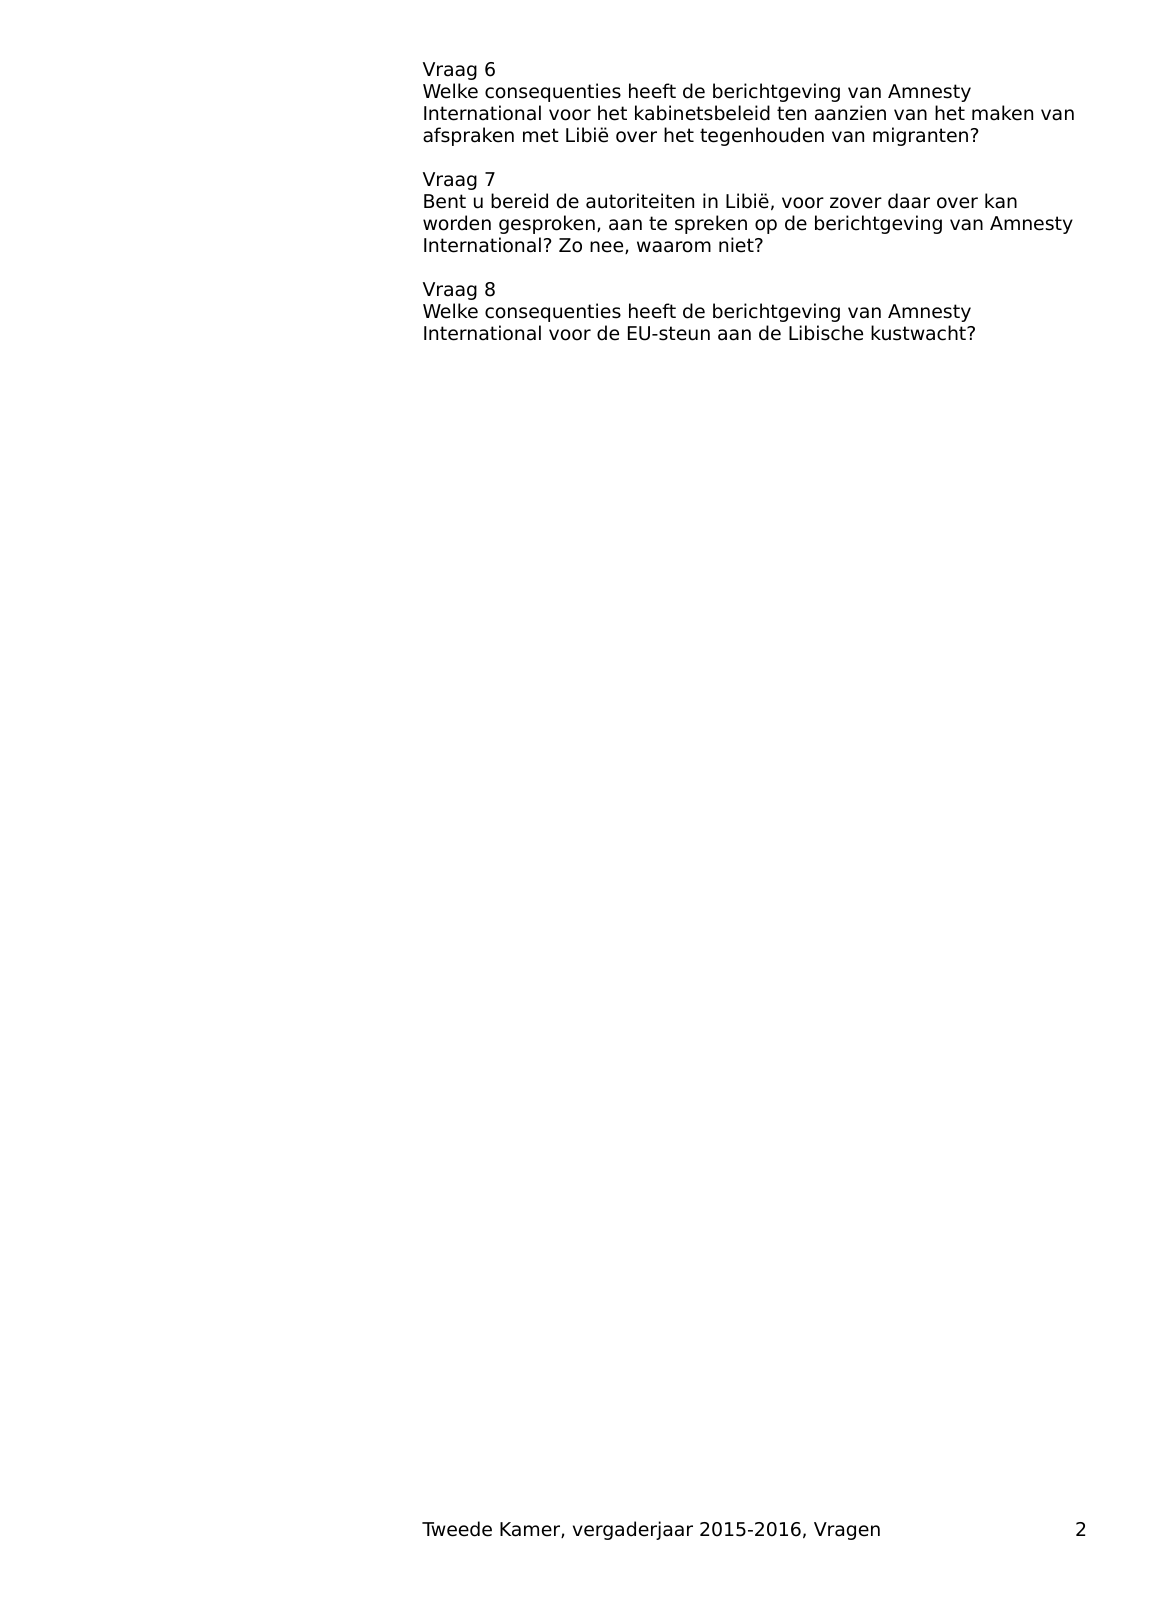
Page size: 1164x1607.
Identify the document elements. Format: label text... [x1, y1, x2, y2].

text Welke consequenties heeft de berichtgeving van Amnesty International voor de EU-steun aan de Libische kustwacht? [422, 301, 1087, 345]
text Bent u bereid de autoriteiten in Libië, voor zover daar over kan worden gesproken, aan te spreken op de berichtgeving van Amnesty International? Zo nee, waarom niet? [422, 191, 1087, 257]
text Vraag 7 [422, 169, 1087, 191]
text Welke consequenties heeft de berichtgeving van Amnesty International voor het kabinetsbeleid ten aanzien van het maken van afspraken met Libië over het tegenhouden van migranten? [422, 81, 1087, 147]
text Vraag 8 [422, 279, 1087, 301]
text Vraag 6 [422, 59, 1087, 81]
